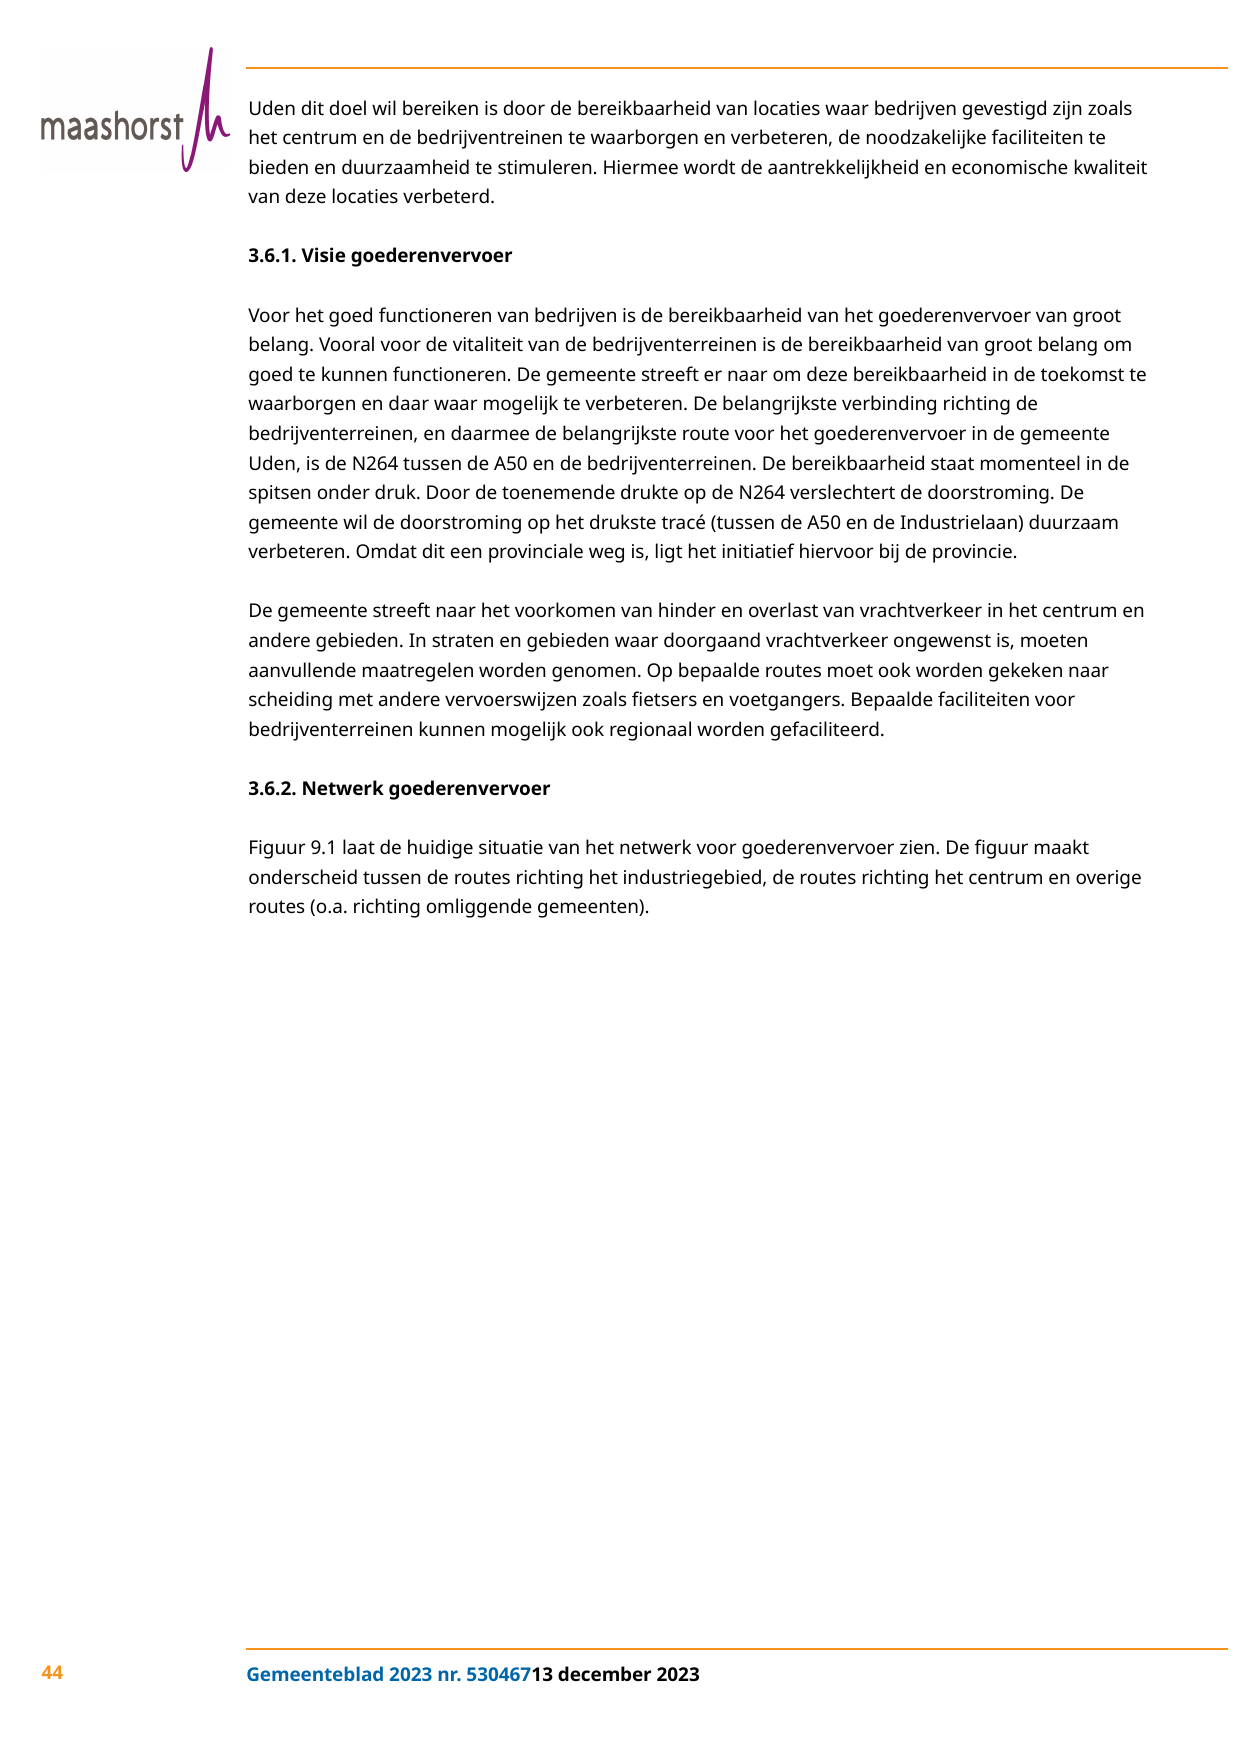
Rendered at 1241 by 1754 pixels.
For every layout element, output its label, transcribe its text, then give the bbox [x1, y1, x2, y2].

text 3.6.2. Netwerk goederenvervoer [248, 775, 1152, 801]
text Uden dit doel wil bereiken is door de bereikbaarheid van locaties waar bedrijven gevestigd zijn zoals het centrum en de bedrijventreinen te waarborgen en verbeteren, de noodzakelijke faciliteiten te bieden en duurzaamheid te stimuleren. Hiermee wordt de aantrekkelijkheid en economische kwaliteit van deze locaties verbeterd. [248, 95, 1152, 209]
text 3.6.1. Visie goederenvervoer [248, 243, 1152, 268]
text De gemeente streeft naar het voorkomen van hinder en overlast van vrachtverkeer in het centrum en andere gebieden. In straten en gebieden waar doorgaand vrachtverkeer ongewenst is, moeten aanvullende maatregelen worden genomen. Op bepaalde routes moet ook worden gekeken naar scheiding met andere vervoerswijzen zoals fietsers en voetgangers. Bepaalde faciliteiten voor bedrijventerreinen kunnen mogelijk ook regionaal worden gefaciliteerd. [248, 598, 1152, 742]
text Figuur 9.1 laat de huidige situatie van het netwerk voor goederenvervoer zien. De figuur maakt onderscheid tussen de routes richting het industriegebied, de routes richting het centrum en overige routes (o.a. richting omliggende gemeenten). [248, 834, 1152, 919]
text Voor het goed functioneren van bedrijven is de bereikbaarheid van het goederenvervoer van groot belang. Vooral voor de vitaliteit van de bedrijventerreinen is de bereikbaarheid van groot belang om goed te kunnen functioneren. De gemeente streeft er naar om deze bereikbaarheid in de toekomst te waarborgen en daar waar mogelijk te verbeteren. De belangrijkste verbinding richting de bedrijventerreinen, en daarmee de belangrijkste route voor het goederenvervoer in de gemeente Uden, is de N264 tussen de A50 en de bedrijventerreinen. De bereikbaarheid staat momenteel in de spitsen onder druk. Door de toenemende drukte op de N264 verslechtert de doorstroming. De gemeente wil de doorstroming op het drukste tracé (tussen de A50 en de Industrielaan) duurzaam verbeteren. Omdat dit een provinciale weg is, ligt het initiatief hiervoor bij de provincie. [248, 302, 1152, 564]
picture [41, 47, 231, 172]
